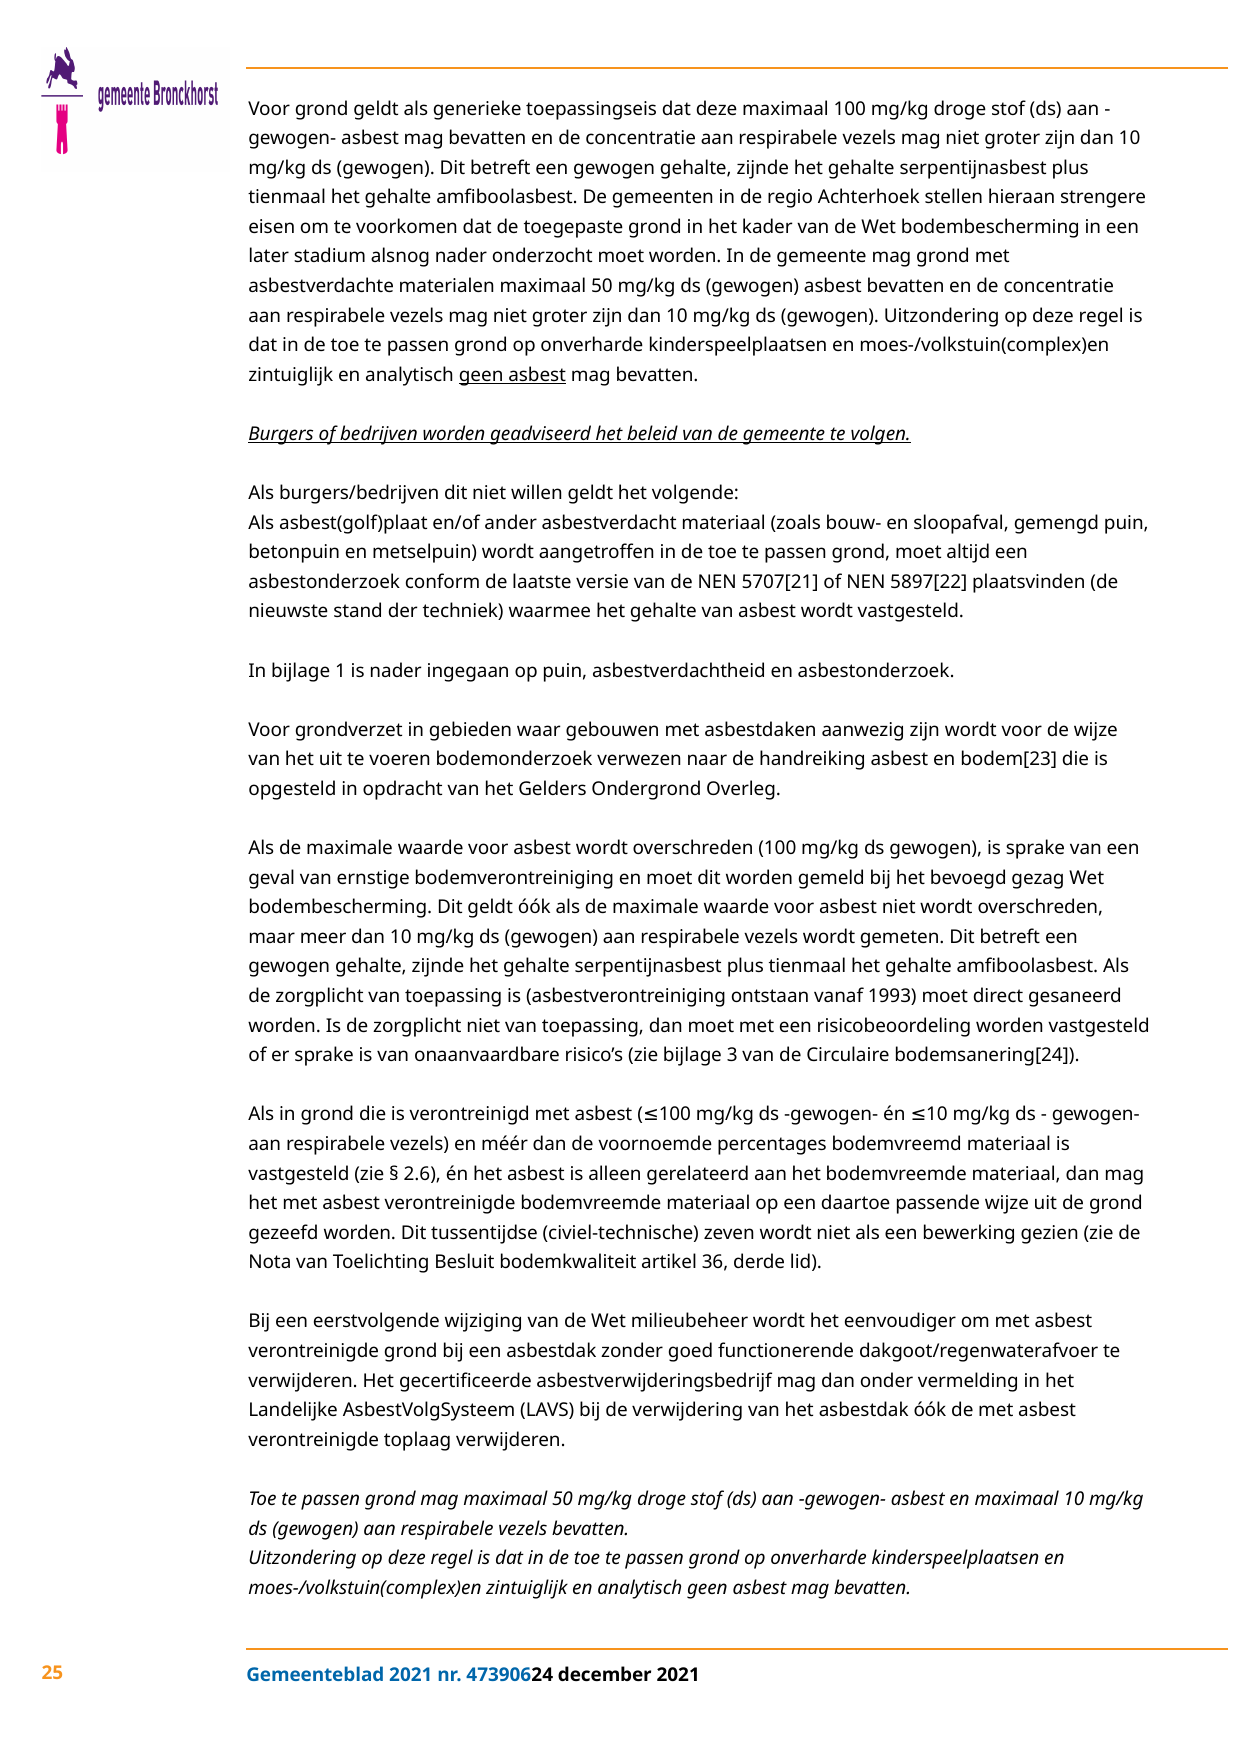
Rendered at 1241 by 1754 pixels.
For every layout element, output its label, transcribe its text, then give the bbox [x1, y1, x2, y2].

text Voor grondverzet in gebieden waar gebouwen met asbestdaken aanwezig zijn wordt voor de wijze van het uit te voeren bodemonderzoek verwezen naar de handreiking asbest en bodem[23] die is opgesteld in opdracht van het Gelders Ondergrond Overleg. [248, 716, 1152, 801]
text Als de maximale waarde voor asbest wordt overschreden (100 mg/kg ds gewogen), is sprake van een geval van ernstige bodemverontreiniging en moet dit worden gemeld bij het bevoegd gezag Wet bodembescherming. Dit geldt óók als de maximale waarde voor asbest niet wordt overschreden, maar meer dan 10 mg/kg ds (gewogen) aan respirabele vezels wordt gemeten. Dit betreft een gewogen gehalte, zijnde het gehalte serpentijnasbest plus tienmaal het gehalte amfiboolasbest. Als de zorgplicht van toepassing is (asbestverontreiniging ontstaan vanaf 1993) moet direct gesaneerd worden. Is de zorgplicht niet van toepassing, dan moet met een risicobeoordeling worden vastgesteld of er sprake is van onaanvaardbare risico’s (zie bijlage 3 van de Circulaire bodemsanering[24]). [248, 834, 1152, 1067]
table_header Toe te passen grond mag maximaal 50 mg/kg droge stof (ds) aan -gewogen- asbest en maximaal 10 mg/kg ds (gewogen) aan respirabele vezels bevatten. Uitzondering op deze regel is dat in de toe te passen grond op onverharde kinderspeelplaatsen en moes-/volkstuin(complex)en zintuiglijk en analytisch geen asbest mag bevatten. [248, 1485, 1152, 1600]
text Als asbest(golf)plaat en/of ander asbestverdacht materiaal (zoals bouw- en sloopafval, gemengd puin, betonpuin en metselpuin) wordt aangetroffen in de toe te passen grond, moet altijd een asbestonderzoek conform de laatste versie van de NEN 5707[21] of NEN 5897[22] plaatsvinden (de nieuwste stand der techniek) waarmee het gehalte van asbest wordt vastgesteld. [248, 509, 1152, 623]
text Als burgers/bedrijven dit niet willen geldt het volgende: [248, 479, 1152, 505]
text Voor grond geldt als generieke toepassingseis dat deze maximaal 100 mg/kg droge stof (ds) aan -gewogen- asbest mag bevatten en de concentratie aan respirabele vezels mag niet groter zijn dan 10 mg/kg ds (gewogen). Dit betreft een gewogen gehalte, zijnde het gehalte serpentijnasbest plus tienmaal het gehalte amfiboolasbest. De gemeenten in de regio Achterhoek stellen hieraan strengere eisen om te voorkomen dat de toegepaste grond in het kader van de Wet bodembescherming in een later stadium alsnog nader onderzocht moet worden. In de gemeente mag grond met asbestverdachte materialen maximaal 50 mg/kg ds (gewogen) asbest bevatten en de concentratie aan respirabele vezels mag niet groter zijn dan 10 mg/kg ds (gewogen). Uitzondering op deze regel is dat in de toe te passen grond op onverharde kinderspeelplaatsen en moes-/volkstuin(complex)en zintuiglijk en analytisch geen asbest mag bevatten. [248, 95, 1152, 387]
text In bijlage 1 is nader ingegaan op puin, asbestverdachtheid en asbestonderzoek. [248, 657, 1152, 683]
text Burgers of bedrijven worden geadviseerd het beleid van de gemeente te volgen. [248, 420, 1152, 446]
picture [41, 47, 231, 172]
text Bij een eerstvolgende wijziging van de Wet milieubeheer wordt het eenvoudiger om met asbest verontreinigde grond bij een asbestdak zonder goed functionerende dakgoot/regenwaterafvoer te verwijderen. Het gecertificeerde asbestverwijderingsbedrijf mag dan onder vermelding in het Landelijke AsbestVolgSysteem (LAVS) bij de verwijdering van het asbestdak óók de met asbest verontreinigde toplaag verwijderen. [248, 1308, 1152, 1452]
text Als in grond die is verontreinigd met asbest (≤100 mg/kg ds -gewogen- én ≤10 mg/kg ds - gewogen- aan respirabele vezels) en méér dan de voornoemde percentages bodemvreemd materiaal is vastgesteld (zie § 2.6), én het asbest is alleen gerelateerd aan het bodemvreemde materiaal, dan mag het met asbest verontreinigde bodemvreemde materiaal op een daartoe passende wijze uit de grond gezeefd worden. Dit tussentijdse (civiel-technische) zeven wordt niet als een bewerking gezien (zie de Nota van Toelichting Besluit bodemkwaliteit artikel 36, derde lid). [248, 1101, 1152, 1274]
